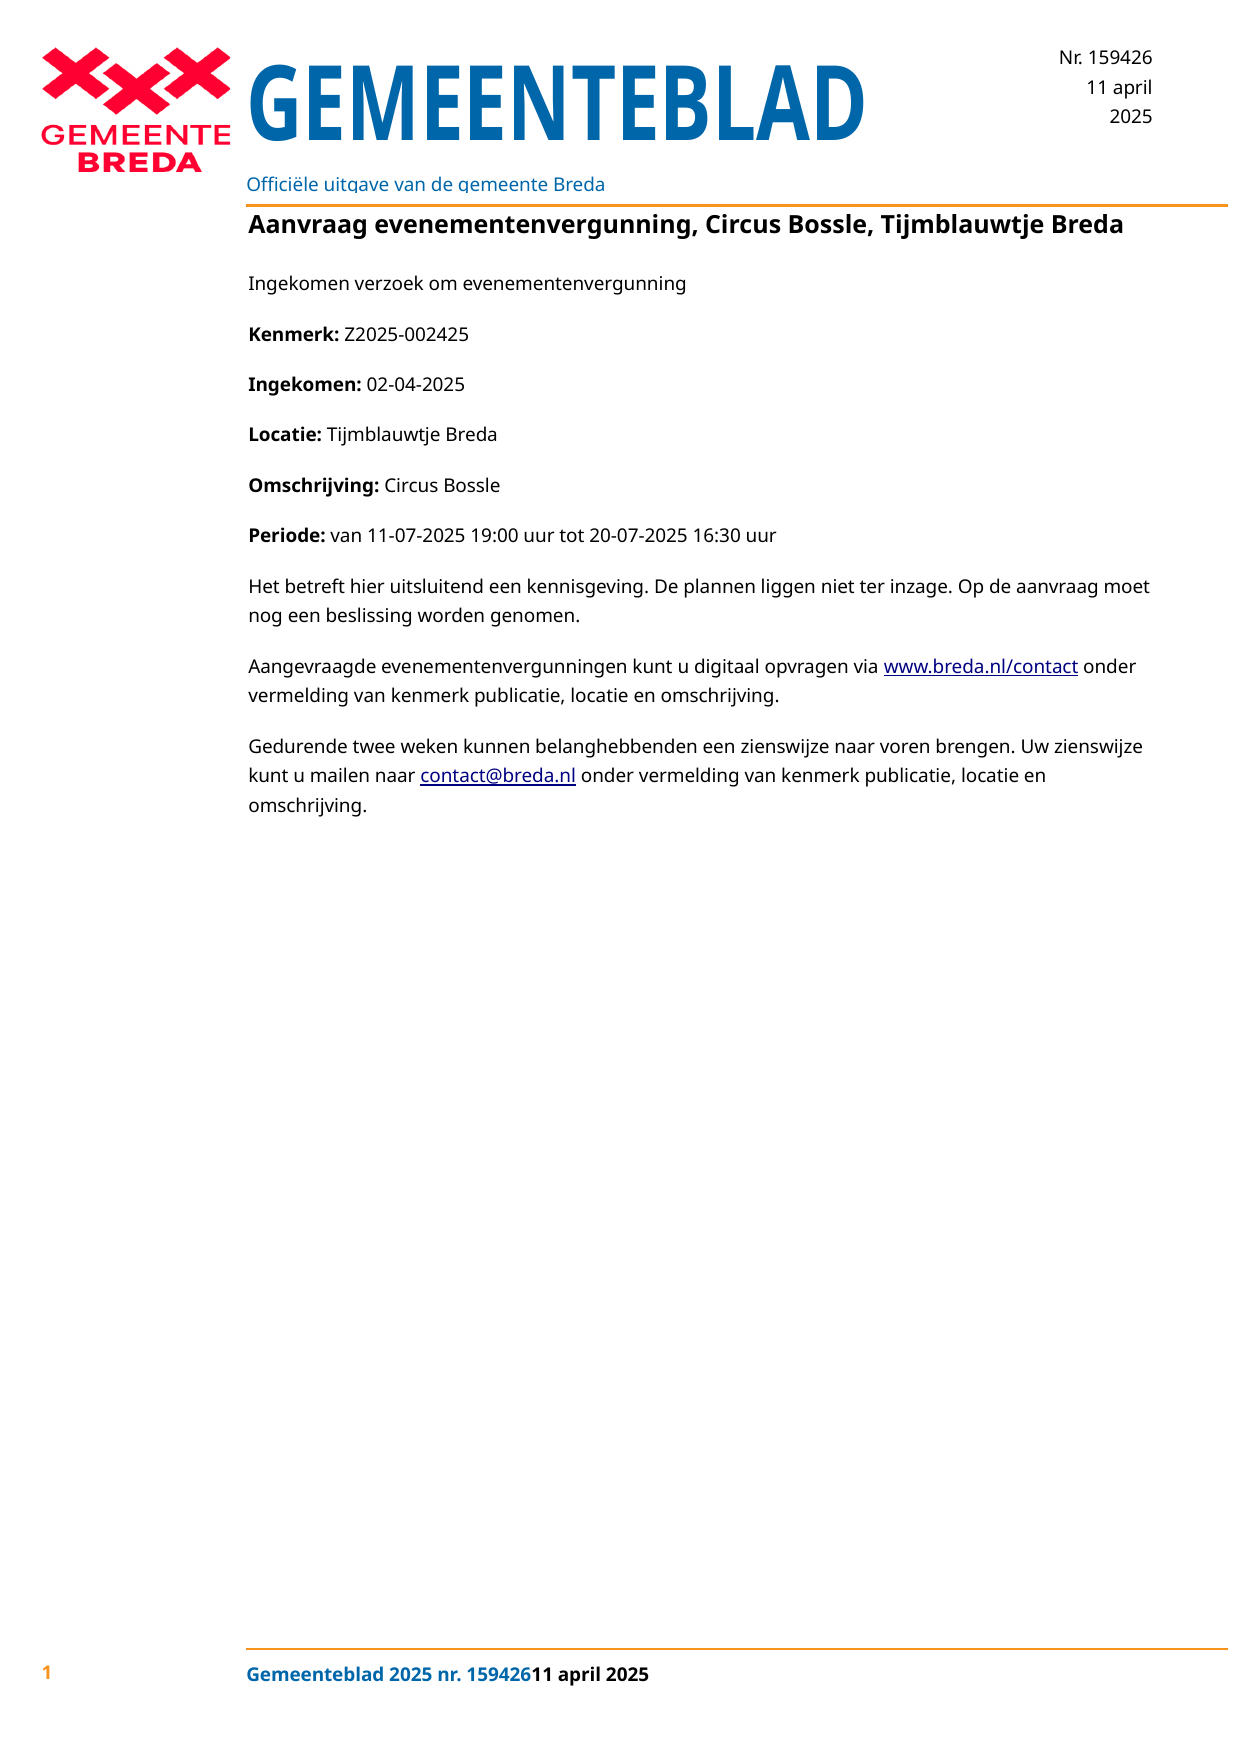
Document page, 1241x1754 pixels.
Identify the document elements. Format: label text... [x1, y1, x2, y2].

text Het betreft hier uitsluitend een kennisgeving. De plannen liggen niet ter inzage. Op de aanvraag moet nog een beslissing worden genomen. [248, 573, 1152, 628]
text Ingekomen: 02-04-2025 [248, 371, 1152, 397]
text Kenmerk: Z2025-002425 [248, 321, 1152, 346]
text Aangevraagde evenementenvergunningen kunt u digitaal opvragen via www.breda.nl/contact onder vermelding van kenmerk publicatie, locatie en omschrijving. [248, 653, 1152, 708]
text Locatie: Tijmblauwtje Breda [248, 422, 1152, 447]
text Periode: van 11-07-2025 19:00 uur tot 20-07-2025 16:30 uur [248, 522, 1152, 548]
text Ingekomen verzoek om evenementenvergunning [248, 270, 1152, 296]
text Gedurende twee weken kunnen belanghebbenden een zienswijze naar voren brengen. Uw zienswijze kunt u mailen naar contact@breda.nl onder vermelding van kenmerk publicatie, locatie en omschrijving. [248, 733, 1152, 818]
text Aanvraag evenementenvergunning, Circus Bossle, Tijmblauwtje Breda [248, 207, 1152, 241]
picture [41, 47, 231, 172]
text Omschrijving: Circus Bossle [248, 472, 1152, 498]
